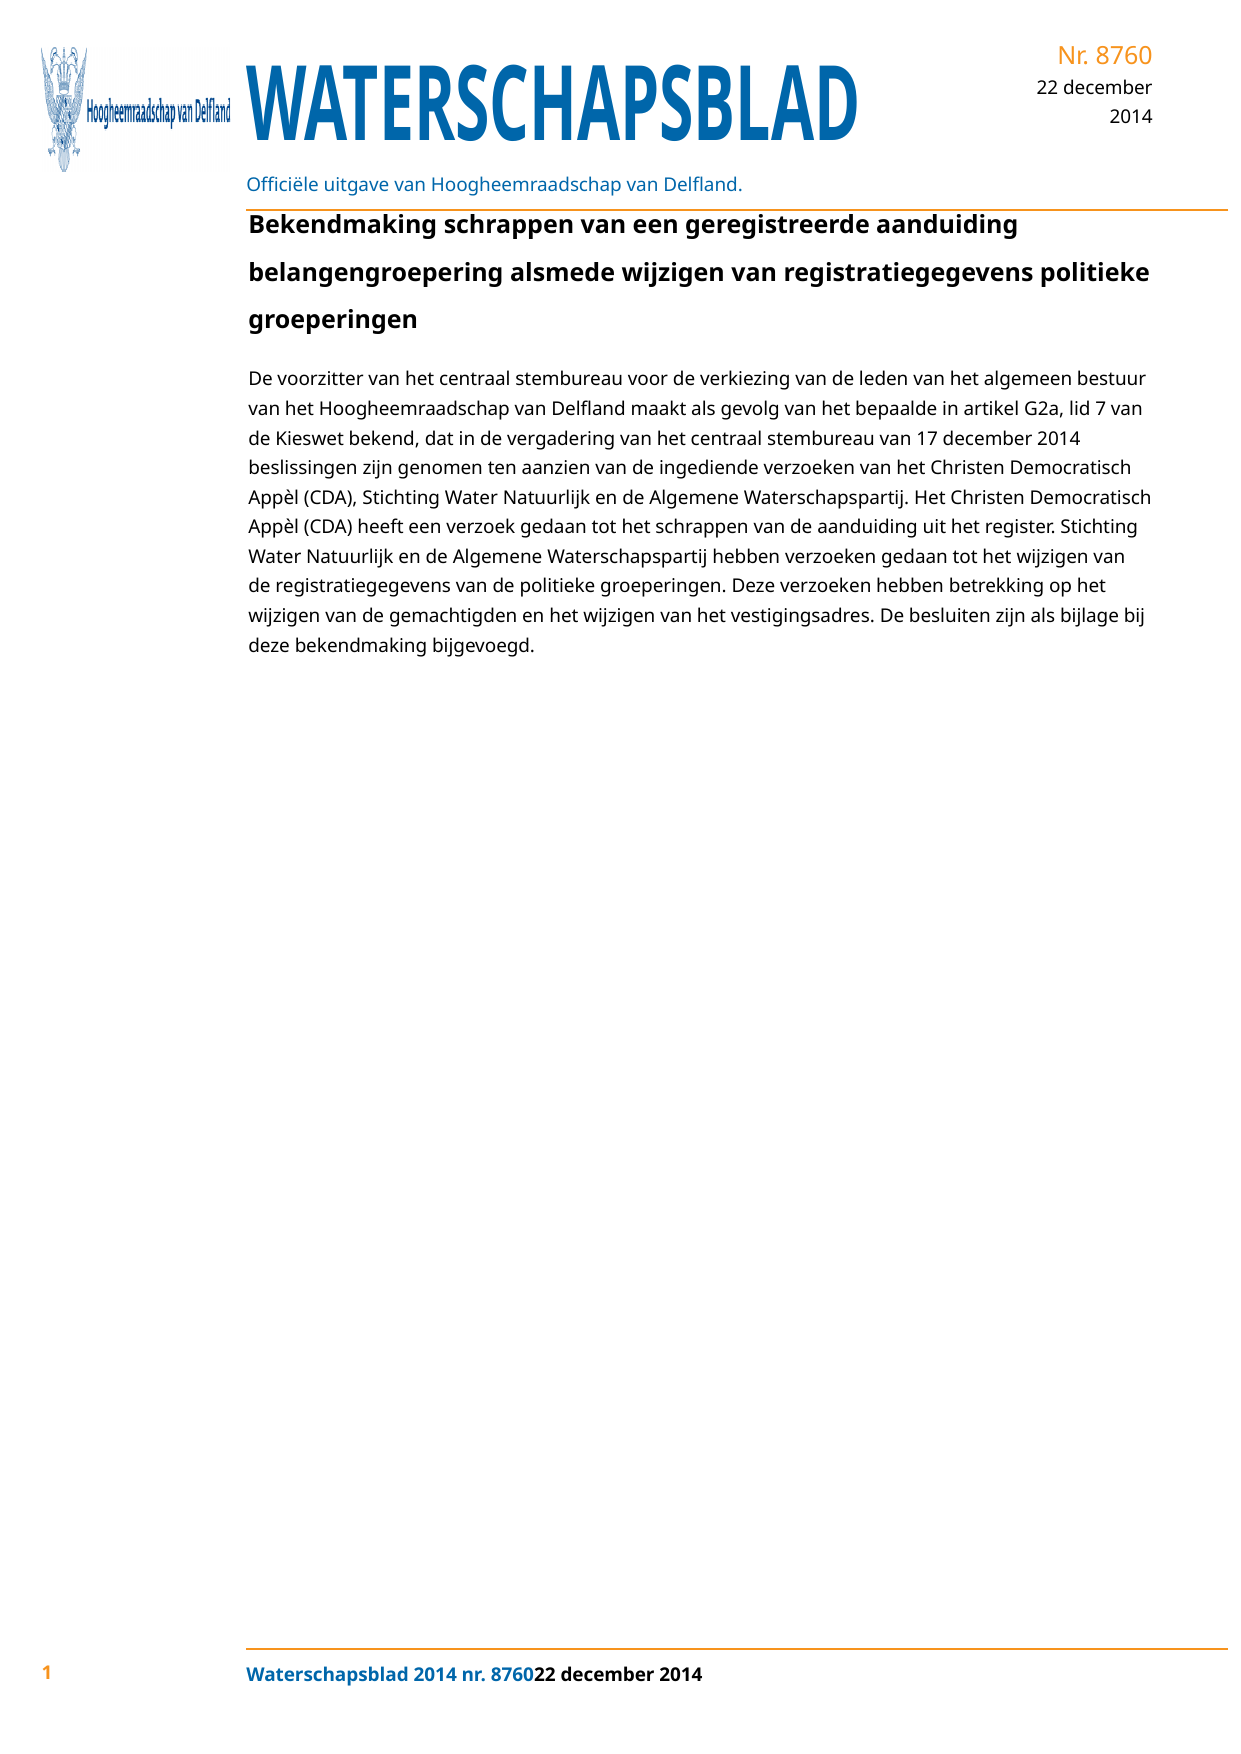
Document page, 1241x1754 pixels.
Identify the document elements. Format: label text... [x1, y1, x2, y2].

picture [41, 47, 231, 172]
text Bekendmaking schrappen van een geregistreerde aanduiding belangengroepering alsmede wijzigen van registratiegegevens politieke groeperingen [248, 211, 1152, 336]
text De voorzitter van het centraal stembureau voor de verkiezing van de leden van het algemeen bestuur van het Hoogheemraadschap van Delfland maakt als gevolg van het bepaalde in artikel G2a, lid 7 van de Kieswet bekend, dat in de vergadering van het centraal stembureau van 17 december 2014 beslissingen zijn genomen ten aanzien van de ingediende verzoeken van het Christen Democratisch Appèl (CDA), Stichting Water Natuurlijk en de Algemene Waterschapspartij. Het Christen Democratisch Appèl (CDA) heeft een verzoek gedaan tot het schrappen van de aanduiding uit het register. Stichting Water Natuurlijk en de Algemene Waterschapspartij hebben verzoeken gedaan tot het wijzigen van de registratiegegevens van de politieke groeperingen. Deze verzoeken hebben betrekking op het wijzigen van de gemachtigden en het wijzigen van het vestigingsadres. De besluiten zijn als bijlage bij deze bekendmaking bijgevoegd. [248, 366, 1152, 657]
